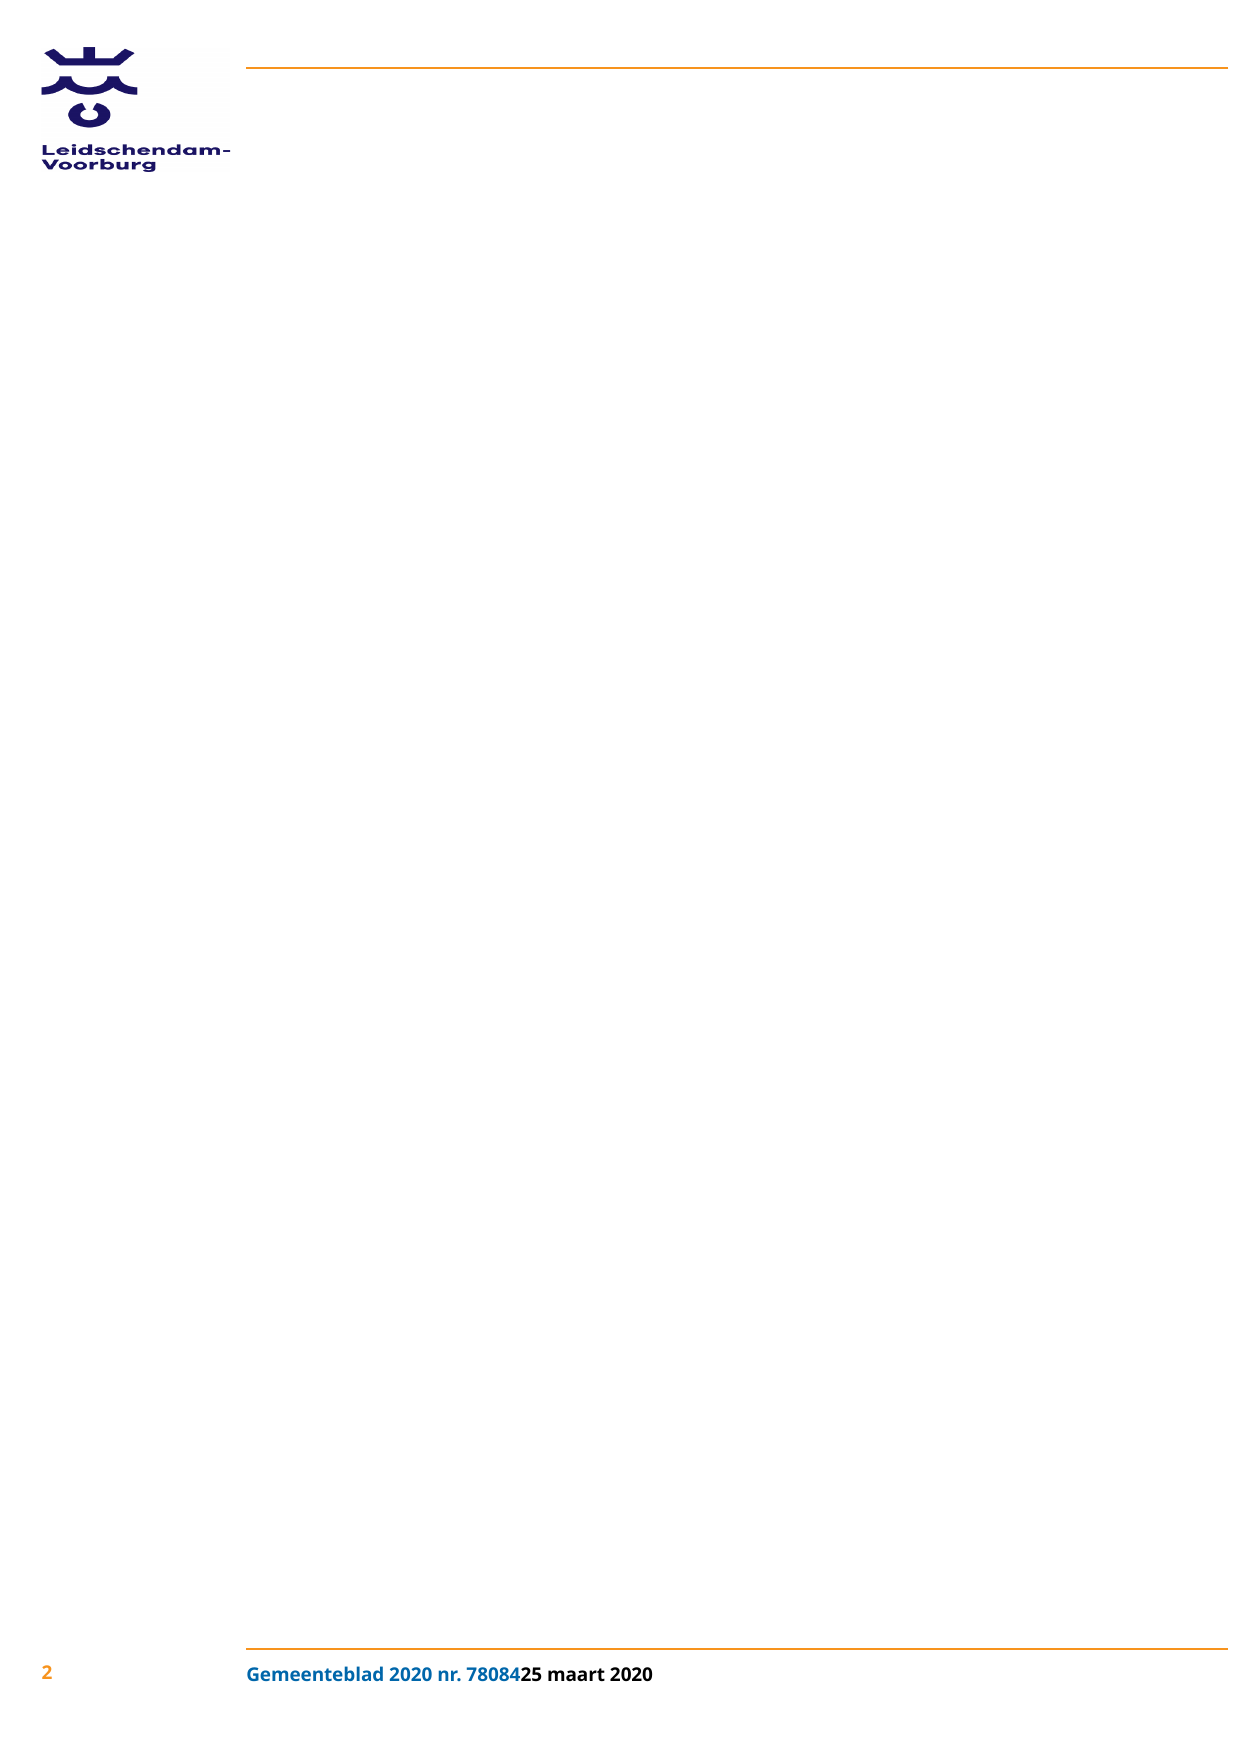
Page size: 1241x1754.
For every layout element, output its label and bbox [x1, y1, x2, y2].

picture [41, 47, 231, 172]
